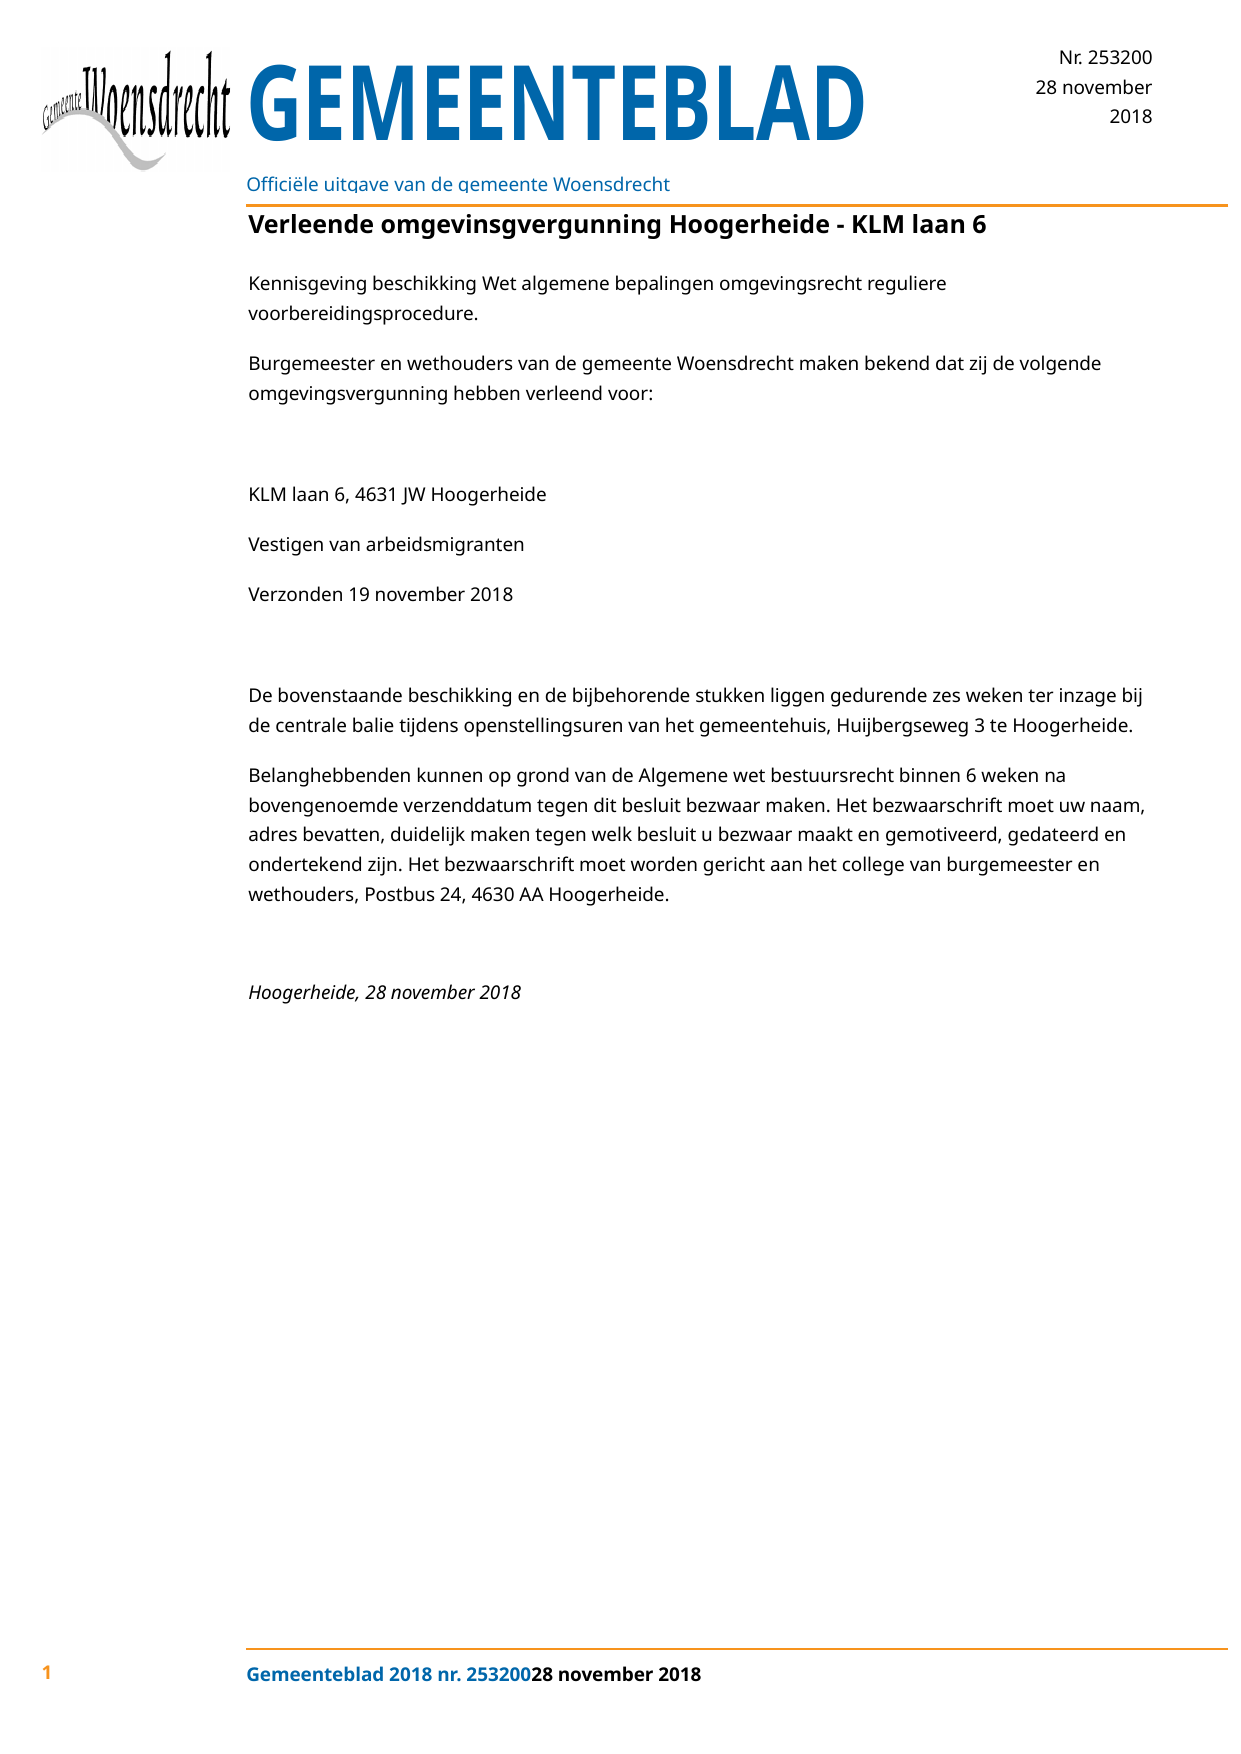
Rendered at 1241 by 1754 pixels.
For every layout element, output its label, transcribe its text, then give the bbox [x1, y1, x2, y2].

text Burgemeester en wethouders van de gemeente Woensdrecht maken bekend dat zij de volgende omgevingsvergunning hebben verleend voor: [248, 350, 1152, 406]
text Hoogerheide, 28 november 2018 [248, 979, 1152, 1005]
text KLM laan 6, 4631 JW Hoogerheide [248, 481, 1152, 506]
text Vestigen van arbeidsmigranten [248, 531, 1152, 557]
text Kennisgeving beschikking Wet algemene bepalingen omgevingsrecht reguliere voorbereidingsprocedure. [248, 270, 1152, 326]
text Verzonden 19 november 2018 [248, 582, 1152, 607]
text Belanghebbenden kunnen op grond van de Algemene wet bestuursrecht binnen 6 weken na bovengenoemde verzenddatum tegen dit besluit bezwaar maken. Het bezwaarschrift moet uw naam, adres bevatten, duidelijk maken tegen welk besluit u bezwaar maakt en gemotiveerd, gedateerd en ondertekend zijn. Het bezwaarschrift moet worden gericht aan het college van burgemeester en wethouders, Postbus 24, 4630 AA Hoogerheide. [248, 762, 1152, 906]
text De bovenstaande beschikking en de bijbehorende stukken liggen gedurende zes weken ter inzage bij de centrale balie tijdens openstellingsuren van het gemeentehuis, Huijbergseweg 3 te Hoogerheide. [248, 682, 1152, 738]
text Verleende omgevinsgvergunning Hoogerheide - KLM laan 6 [248, 207, 1152, 241]
picture [41, 47, 231, 172]
